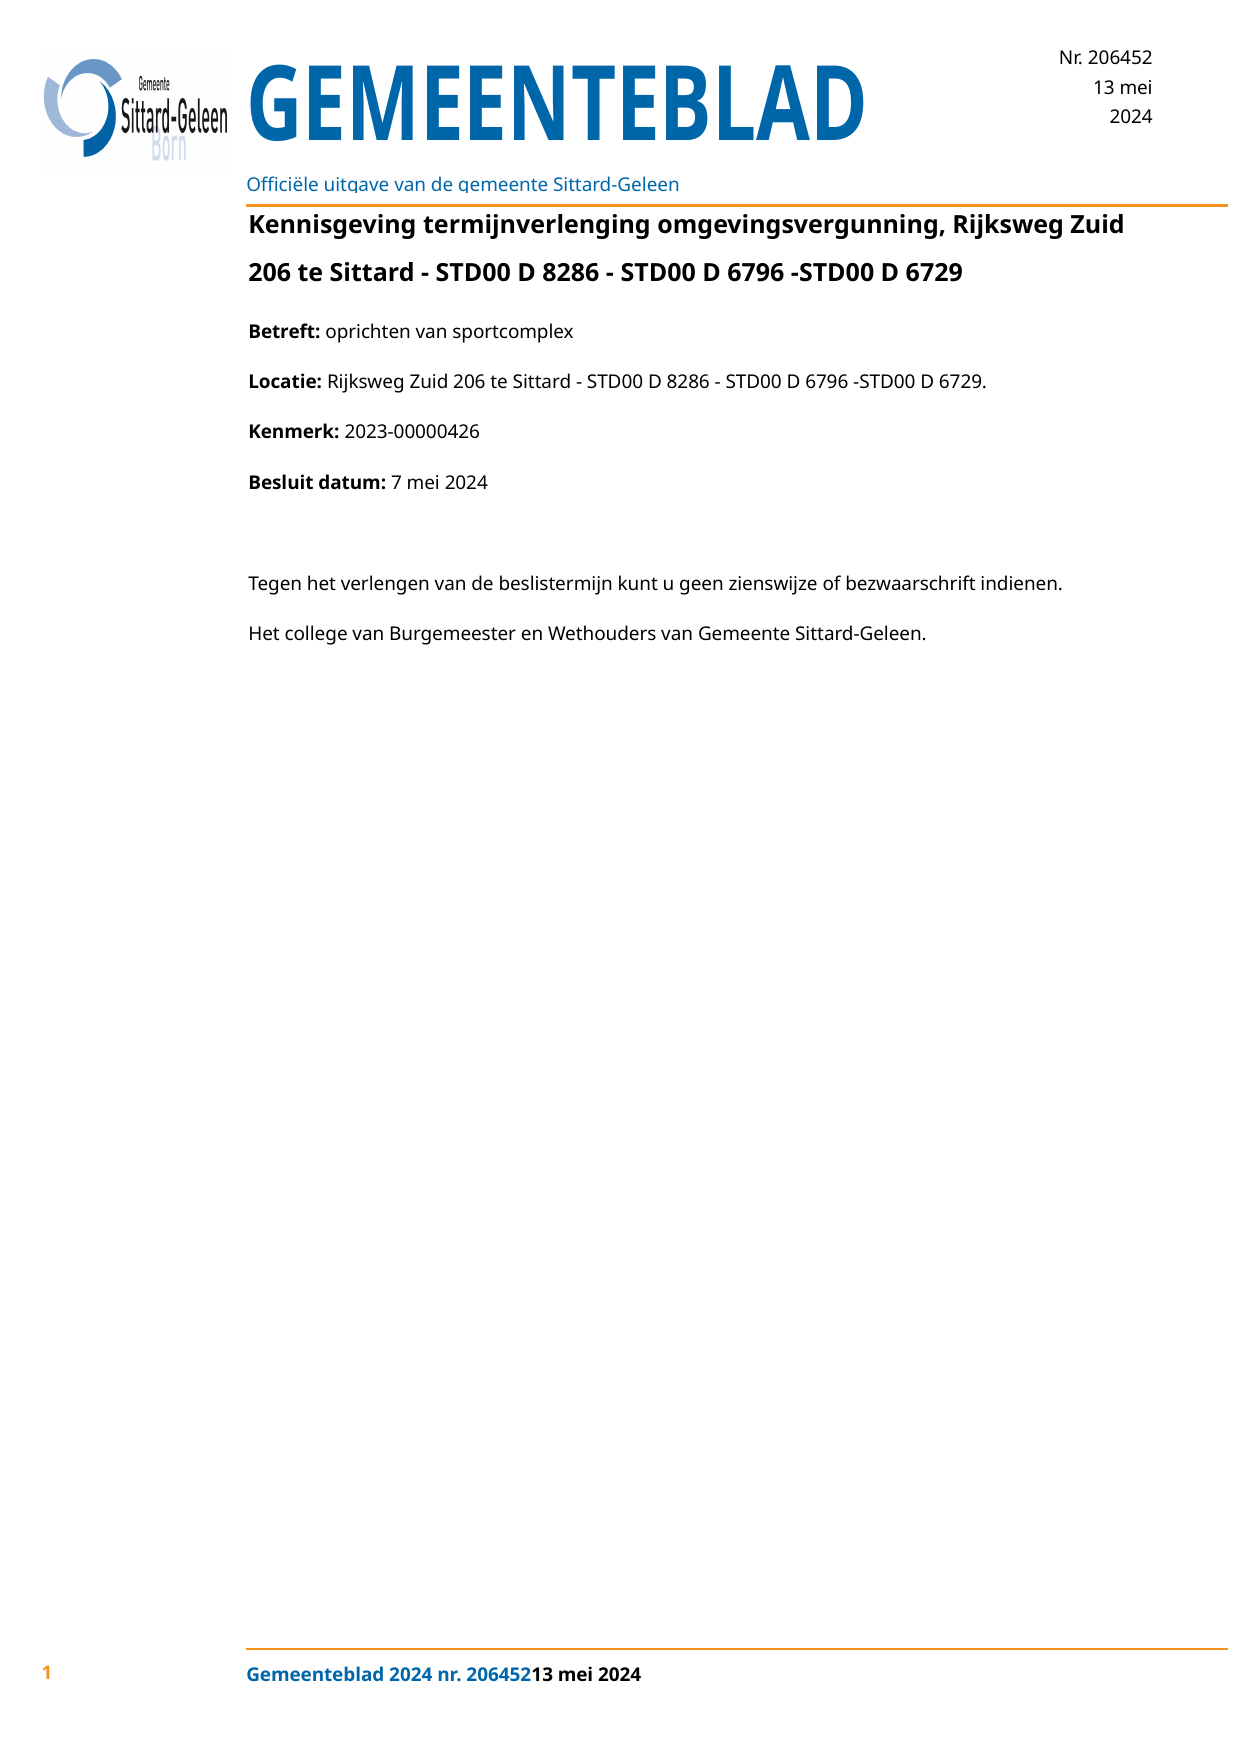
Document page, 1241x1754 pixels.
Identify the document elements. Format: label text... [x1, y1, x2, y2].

text Kennisgeving termijnverlenging omgevingsvergunning, Rijksweg Zuid 206 te Sittard - STD00 D 8286 - STD00 D 6796 -STD00 D 6729 [248, 207, 1152, 288]
text Besluit datum: 7 mei 2024 [248, 469, 1152, 495]
text Betreft: oprichten van sportcomplex [248, 318, 1152, 344]
picture [41, 47, 231, 172]
text Tegen het verlengen van de beslistermijn kunt u geen zienswijze of bezwaarschrift indienen. [248, 570, 1152, 596]
text Het college van Burgemeester en Wethouders van Gemeente Sittard-Geleen. [248, 620, 1152, 646]
text Locatie: Rijksweg Zuid 206 te Sittard - STD00 D 8286 - STD00 D 6796 -STD00 D 6729. [248, 368, 1152, 394]
text Kenmerk: 2023-00000426 [248, 419, 1152, 444]
